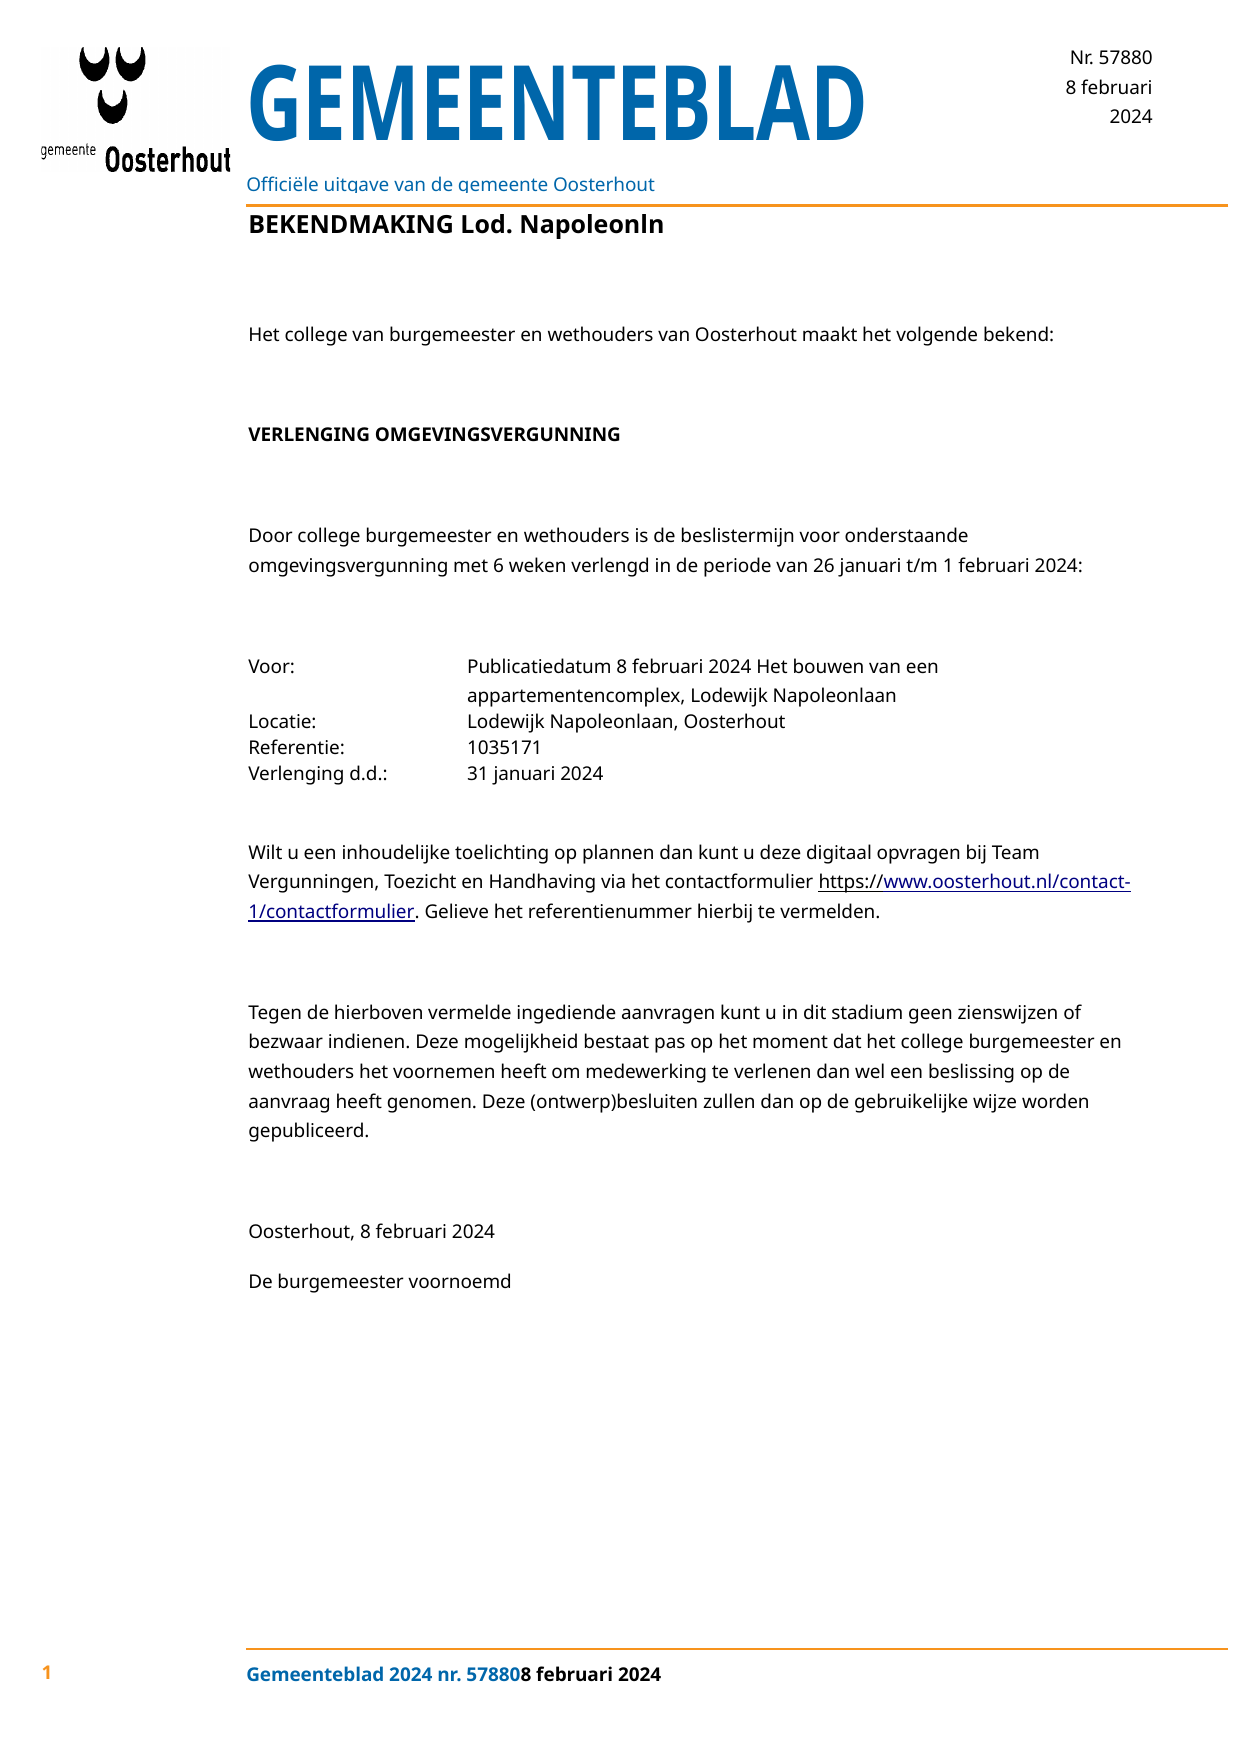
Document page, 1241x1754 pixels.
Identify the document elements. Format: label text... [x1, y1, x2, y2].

text De burgemeester voornoemd [248, 1269, 1152, 1294]
table_cell 31 januari 2024 [467, 760, 1152, 785]
table_cell Locatie: [248, 708, 467, 734]
text Door college burgemeester en wethouders is de beslistermijn voor onderstaande omgevingsvergunning met 6 weken verlengd in de periode van 26 januari t/m 1 februari 2024: [248, 522, 1152, 578]
text Oosterhout, 8 februari 2024 [248, 1218, 1152, 1244]
text Wilt u een inhoudelijke toelichting op plannen dan kunt u deze digitaal opvragen bij Team Vergunningen, Toezicht en Handhaving via het contactformulier https://www.oosterhout.nl/contact-1/contactformulier. Gelieve het referentienummer hierbij te vermelden. [248, 839, 1152, 924]
table_cell Lodewijk Napoleonlaan, Oosterhout [467, 708, 1152, 734]
table_cell Referentie: [248, 734, 467, 760]
text BEKENDMAKING Lod. Napoleonln [248, 207, 1152, 241]
table_cell 1035171 [467, 734, 1152, 760]
text Tegen de hierboven vermelde ingediende aanvragen kunt u in dit stadium geen zienswijzen of bezwaar indienen. Deze mogelijkheid bestaat pas op het moment dat het college burgemeester en wethouders het voornemen heeft om medewerking te verlenen dan wel een beslissing op de aanvraag heeft genomen. Deze (ontwerp)besluiten zullen dan op de gebruikelijke wijze worden gepubliceerd. [248, 999, 1152, 1143]
text Het college van burgemeester en wethouders van Oosterhout maakt het volgende bekend: [248, 321, 1152, 346]
table_header Publicatiedatum 8 februari 2024 Het bouwen van een appartementencomplex, Lodewijk Napoleonlaan [467, 653, 1152, 708]
text VERLENGING OMGEVINGSVERGUNNING [248, 422, 1152, 447]
picture [41, 47, 231, 172]
table_cell Verlenging d.d.: [248, 760, 467, 785]
table_header Voor: [248, 653, 467, 708]
